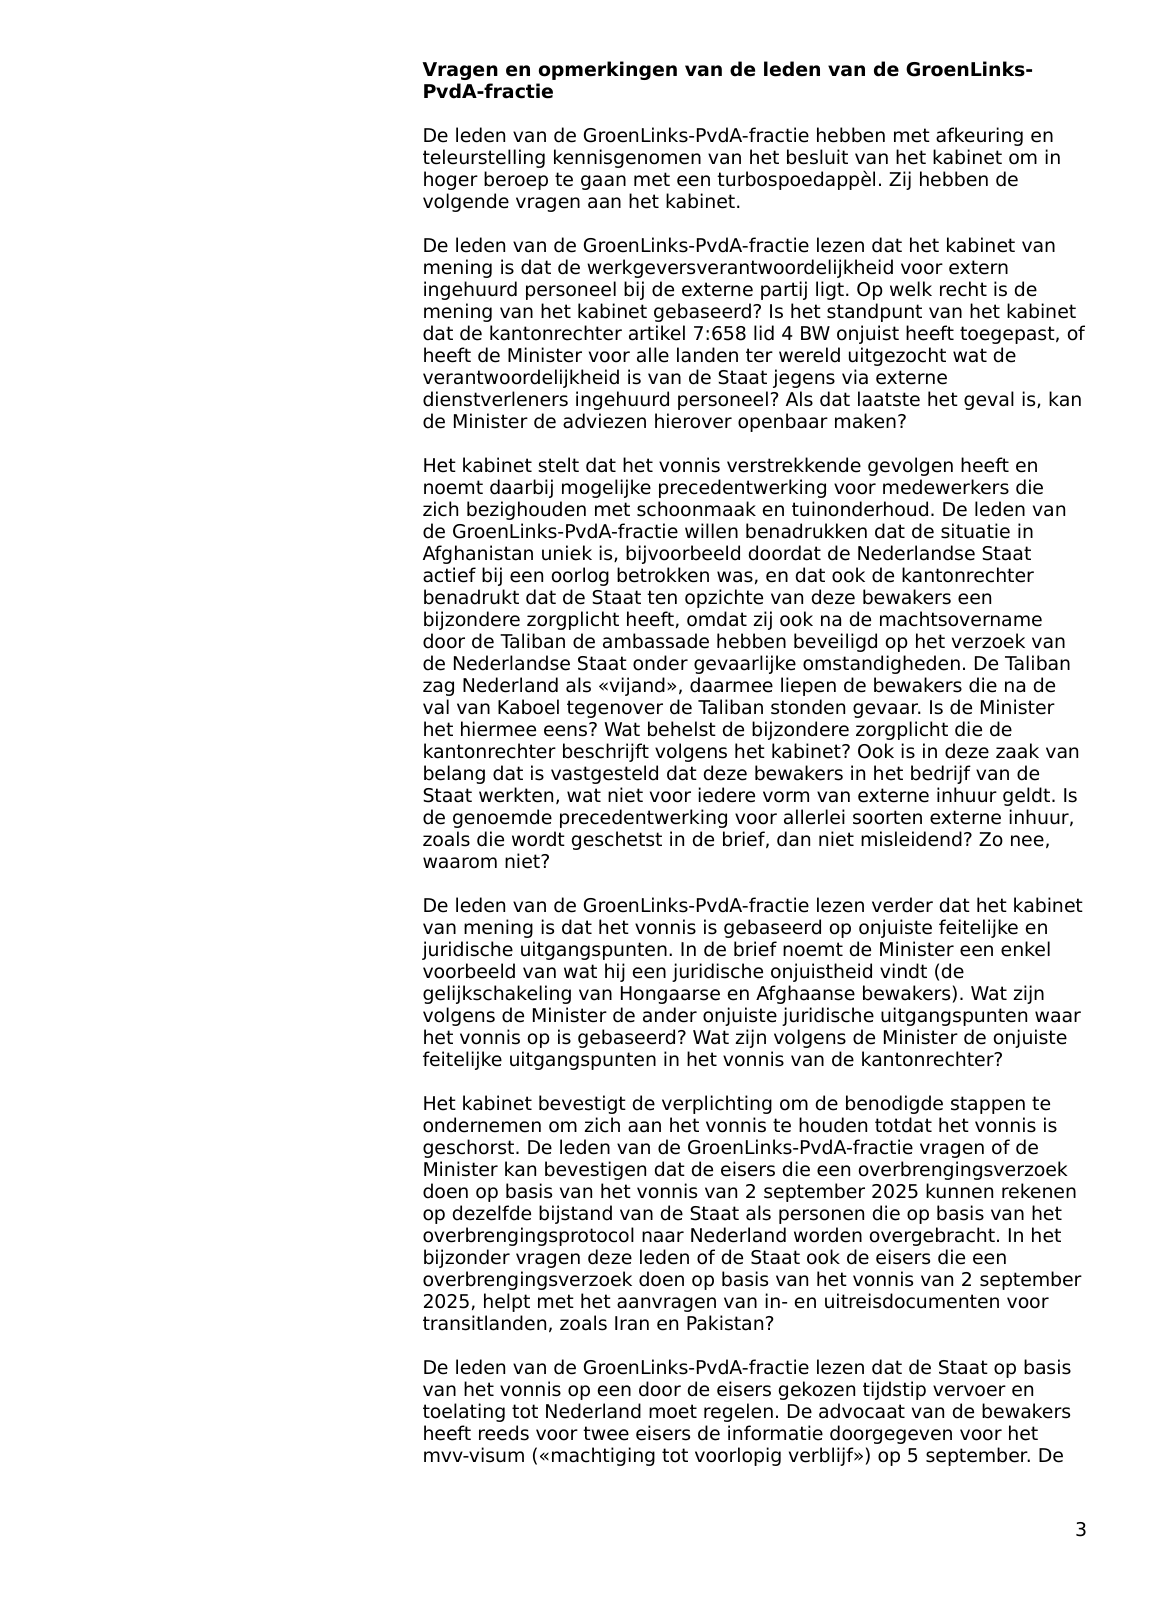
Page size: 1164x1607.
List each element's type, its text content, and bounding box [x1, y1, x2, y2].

text De leden van de GroenLinks-PvdA-fractie hebben met afkeuring en teleurstelling kennisgenomen van het besluit van het kabinet om in hoger beroep te gaan met een turbospoedappèl. Zij hebben de volgende vragen aan het kabinet. [422, 125, 1087, 213]
text Het kabinet stelt dat het vonnis verstrekkende gevolgen heeft en noemt daarbij mogelijke precedentwerking voor medewerkers die zich bezighouden met schoonmaak en tuinonderhoud. De leden van de GroenLinks-PvdA-fractie willen benadrukken dat de situatie in Afghanistan uniek is, bijvoorbeeld doordat de Nederlandse Staat actief bij een oorlog betrokken was, en dat ook de kantonrechter benadrukt dat de Staat ten opzichte van deze bewakers een bijzondere zorgplicht heeft, omdat zij ook na de machtsovername door de Taliban de ambassade hebben beveiligd op het verzoek van de Nederlandse Staat onder gevaarlijke omstandigheden. De Taliban zag Nederland als «vijand», daarmee liepen de bewakers die na de val van Kaboel tegenover de Taliban stonden gevaar. Is de Minister het hiermee eens? Wat behelst de bijzondere zorgplicht die de kantonrechter beschrijft volgens het kabinet? Ook is in deze zaak van belang dat is vastgesteld dat deze bewakers in het bedrijf van de Staat werkten, wat niet voor iedere vorm van externe inhuur geldt. Is de genoemde precedentwerking voor allerlei soorten externe inhuur, zoals die wordt geschetst in de brief, dan niet misleidend? Zo nee, waarom niet? [422, 455, 1087, 873]
subtitle Vragen en opmerkingen van de leden van de GroenLinks-PvdA-fractie [422, 59, 1087, 103]
text De leden van de GroenLinks-PvdA-fractie lezen verder dat het kabinet van mening is dat het vonnis is gebaseerd op onjuiste feitelijke en juridische uitgangspunten. In de brief noemt de Minister een enkel voorbeeld van wat hij een juridische onjuistheid vindt (de gelijkschakeling van Hongaarse en Afghaanse bewakers). Wat zijn volgens de Minister de ander onjuiste juridische uitgangspunten waar het vonnis op is gebaseerd? Wat zijn volgens de Minister de onjuiste feitelijke uitgangspunten in het vonnis van de kantonrechter? [422, 895, 1087, 1071]
text Het kabinet bevestigt de verplichting om de benodigde stappen te ondernemen om zich aan het vonnis te houden totdat het vonnis is geschorst. De leden van de GroenLinks-PvdA-fractie vragen of de Minister kan bevestigen dat de eisers die een overbrengingsverzoek doen op basis van het vonnis van 2 september 2025 kunnen rekenen op dezelfde bijstand van de Staat als personen die op basis van het overbrengingsprotocol naar Nederland worden overgebracht. In het bijzonder vragen deze leden of de Staat ook de eisers die een overbrengingsverzoek doen op basis van het vonnis van 2 september 2025, helpt met het aanvragen van in- en uitreisdocumenten voor transitlanden, zoals Iran en Pakistan? [422, 1093, 1087, 1335]
text De leden van de GroenLinks-PvdA-fractie lezen dat het kabinet van mening is dat de werkgeversverantwoordelijkheid voor extern ingehuurd personeel bij de externe partij ligt. Op welk recht is de mening van het kabinet gebaseerd? Is het standpunt van het kabinet dat de kantonrechter artikel 7:658 lid 4 BW onjuist heeft toegepast, of heeft de Minister voor alle landen ter wereld uitgezocht wat de verantwoordelijkheid is van de Staat jegens via externe dienstverleners ingehuurd personeel? Als dat laatste het geval is, kan de Minister de adviezen hierover openbaar maken? [422, 235, 1087, 433]
text De leden van de GroenLinks-PvdA-fractie lezen dat de Staat op basis van het vonnis op een door de eisers gekozen tijdstip vervoer en toelating tot Nederland moet regelen. De advocaat van de bewakers heeft reeds voor twee eisers de informatie doorgegeven voor het mvv-visum («machtiging tot voorlopig verblijf») op 5 september. De [422, 1357, 1087, 1467]
